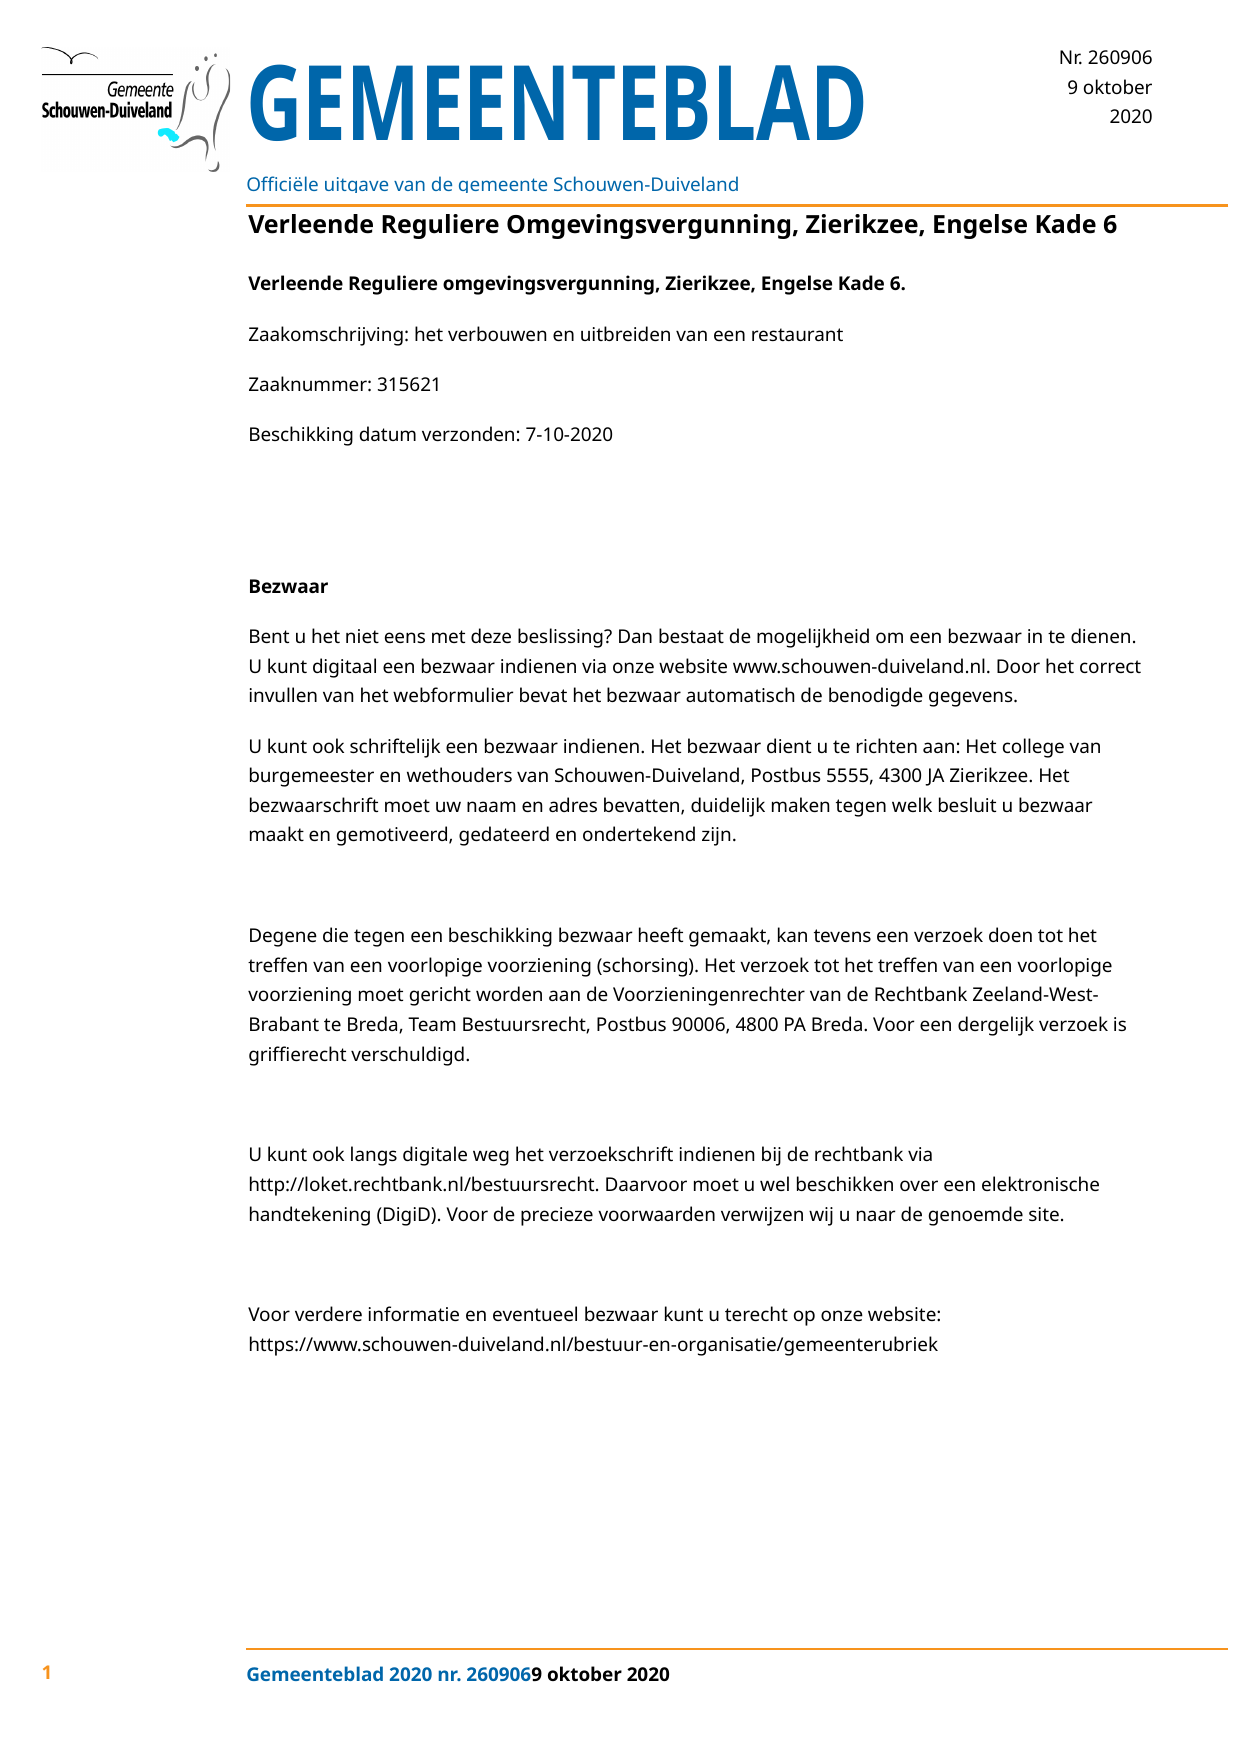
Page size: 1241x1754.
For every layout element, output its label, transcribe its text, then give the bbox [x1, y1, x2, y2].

text U kunt ook schriftelijk een bezwaar indienen. Het bezwaar dient u te richten aan: Het college van burgemeester en wethouders van Schouwen-Duiveland, Postbus 5555, 4300 JA Zierikzee. Het bezwaarschrift moet uw naam en adres bevatten, duidelijk maken tegen welk besluit u bezwaar maakt en gemotiveerd, gedateerd en ondertekend zijn. [248, 733, 1152, 847]
picture [41, 47, 231, 172]
text Verleende Reguliere omgevingsvergunning, Zierikzee, Engelse Kade 6. [248, 270, 1152, 296]
text Voor verdere informatie en eventueel bezwaar kunt u terecht op onze website: https://www.schouwen-duiveland.nl/bestuur-en-organisatie/gemeenterubriek [248, 1302, 1152, 1357]
text U kunt ook langs digitale weg het verzoekschrift indienen bij de rechtbank via http://loket.rechtbank.nl/bestuursrecht. Daarvoor moet u wel beschikken over een elektronische handtekening (DigiD). Voor de precieze voorwaarden verwijzen wij u naar de genoemde site. [248, 1142, 1152, 1226]
text Bezwaar [248, 573, 1152, 598]
text Degene die tegen een beschikking bezwaar heeft gemaakt, kan tevens een verzoek doen tot het treffen van een voorlopige voorziening (schorsing). Het verzoek tot het treffen van een voorlopige voorziening moet gericht worden aan de Voorzieningenrechter van de Rechtbank Zeeland-West-Brabant te Breda, Team Bestuursrecht, Postbus 90006, 4800 PA Breda. Voor een dergelijk verzoek is griffierecht verschuldigd. [248, 922, 1152, 1066]
text Zaaknummer: 315621 [248, 371, 1152, 397]
text Bent u het niet eens met deze beslissing? Dan bestaat de mogelijkheid om een bezwaar in te dienen. U kunt digitaal een bezwaar indienen via onze website www.schouwen-duiveland.nl. Door het correct invullen van het webformulier bevat het bezwaar automatisch de benodigde gegevens. [248, 623, 1152, 708]
text Beschikking datum verzonden: 7-10-2020 [248, 422, 1152, 447]
text Zaakomschrijving: het verbouwen en uitbreiden van een restaurant [248, 321, 1152, 346]
text Verleende Reguliere Omgevingsvergunning, Zierikzee, Engelse Kade 6 [248, 207, 1152, 241]
